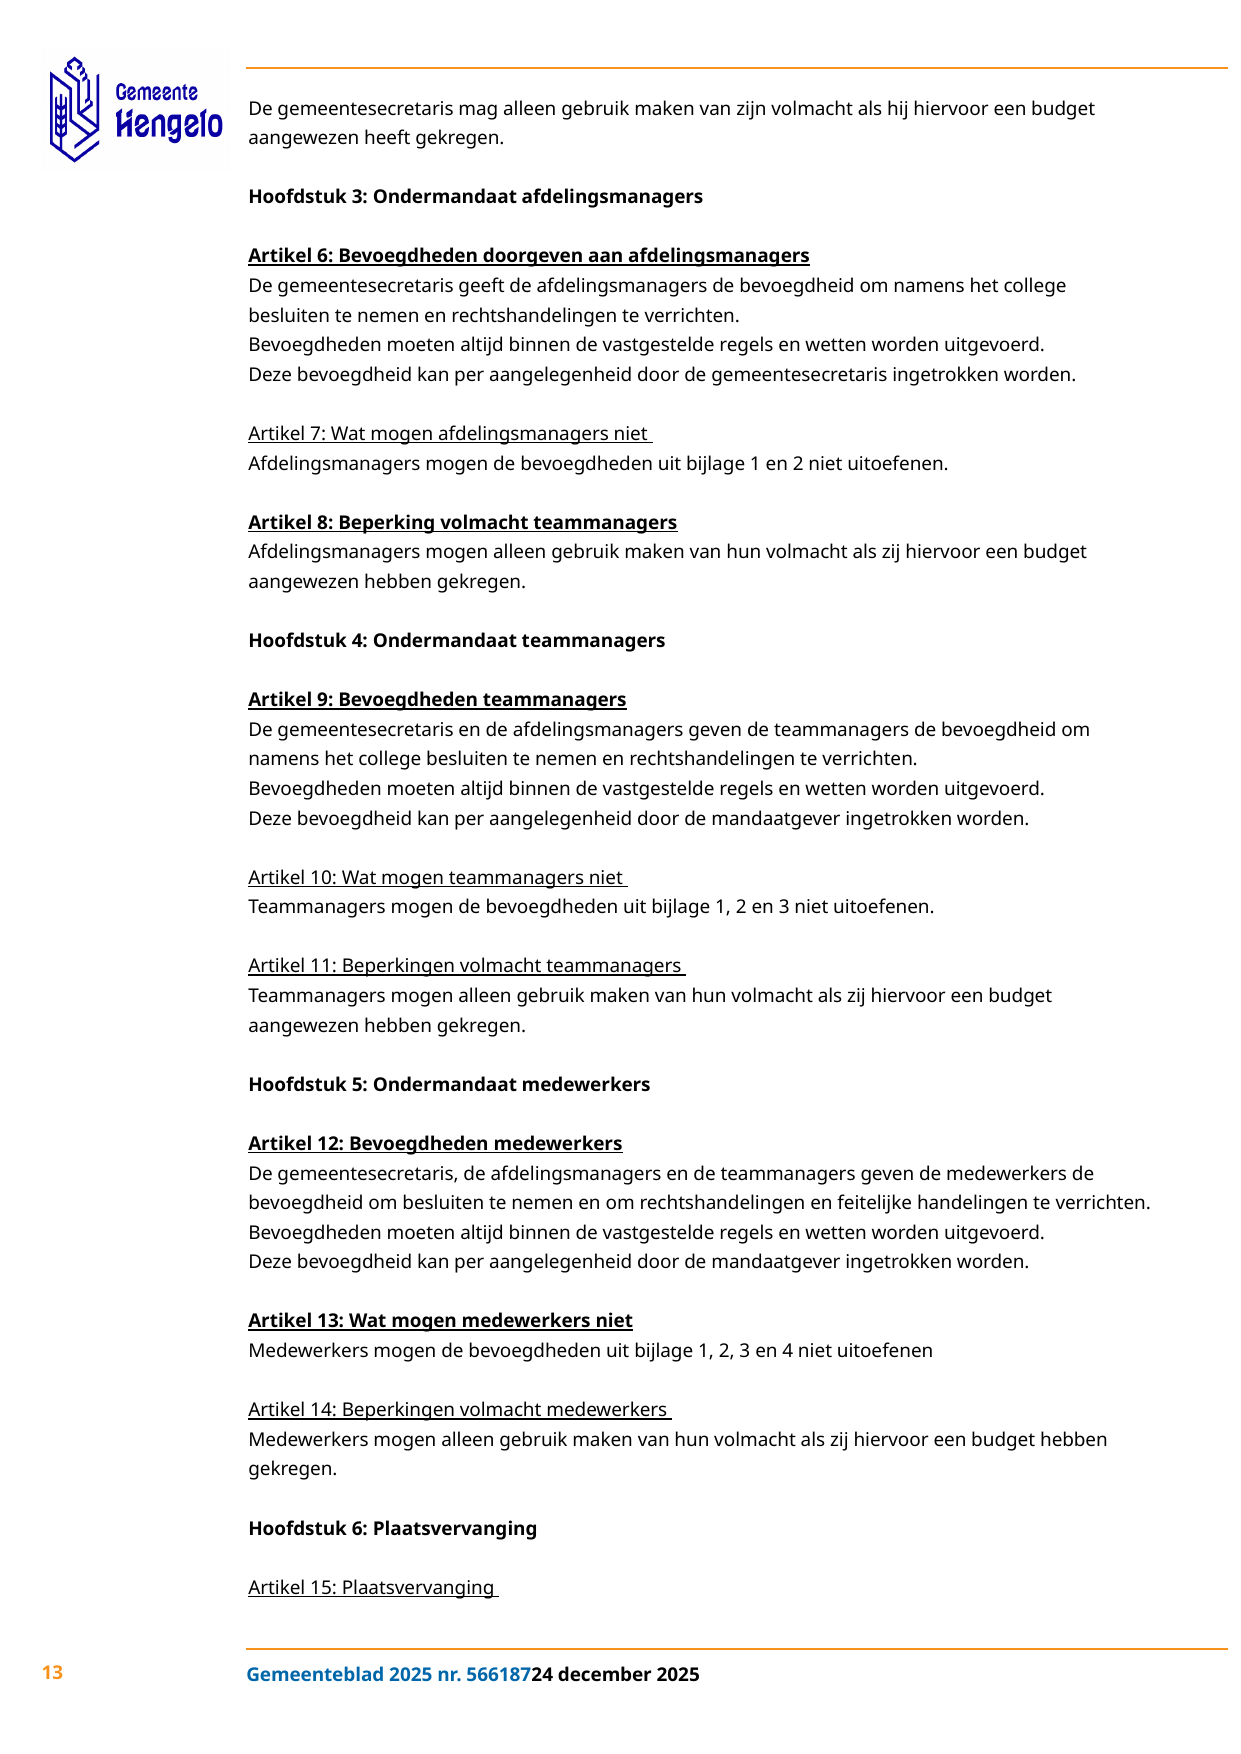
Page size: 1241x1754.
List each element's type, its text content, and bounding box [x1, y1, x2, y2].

text Artikel 14: Beperkingen volmacht medewerkers [248, 1396, 1152, 1422]
text Medewerkers mogen alleen gebruik maken van hun volmacht als zij hiervoor een budget hebben gekregen. [248, 1426, 1152, 1481]
text Afdelingsmanagers mogen alleen gebruik maken van hun volmacht als zij hiervoor een budget aangewezen hebben gekregen. [248, 538, 1152, 594]
text Medewerkers mogen de bevoegdheden uit bijlage 1, 2, 3 en 4 niet uitoefenen [248, 1337, 1152, 1363]
text Artikel 7: Wat mogen afdelingsmanagers niet [248, 420, 1152, 446]
text Bevoegdheden moeten altijd binnen de vastgestelde regels en wetten worden uitgevoerd. [248, 1219, 1152, 1245]
text Hoofdstuk 4: Ondermandaat teammanagers [248, 627, 1152, 653]
text De gemeentesecretaris, de afdelingsmanagers en de teammanagers geven de medewerkers de bevoegdheid om besluiten te nemen en om rechtshandelingen en feitelijke handelingen te verrichten. [248, 1160, 1152, 1215]
text Artikel 8: Beperking volmacht teammanagers [248, 509, 1152, 535]
text Bevoegdheden moeten altijd binnen de vastgestelde regels en wetten worden uitgevoerd. [248, 331, 1152, 357]
text De gemeentesecretaris geeft de afdelingsmanagers de bevoegdheid om namens het college besluiten te nemen en rechtshandelingen te verrichten. [248, 272, 1152, 328]
text Artikel 6: Bevoegdheden doorgeven aan afdelingsmanagers [248, 243, 1152, 268]
text Artikel 12: Bevoegdheden medewerkers [248, 1130, 1152, 1156]
text Artikel 11: Beperkingen volmacht teammanagers [248, 953, 1152, 978]
text Deze bevoegdheid kan per aangelegenheid door de mandaatgever ingetrokken worden. [248, 805, 1152, 831]
picture [41, 47, 231, 172]
text Deze bevoegdheid kan per aangelegenheid door de gemeentesecretaris ingetrokken worden. [248, 361, 1152, 387]
text De gemeentesecretaris en de afdelingsmanagers geven de teammanagers de bevoegdheid om namens het college besluiten te nemen en rechtshandelingen te verrichten. [248, 716, 1152, 771]
text Hoofdstuk 3: Ondermandaat afdelingsmanagers [248, 183, 1152, 209]
text Artikel 10: Wat mogen teammanagers niet [248, 864, 1152, 890]
text Artikel 13: Wat mogen medewerkers niet [248, 1308, 1152, 1333]
text Bevoegdheden moeten altijd binnen de vastgestelde regels en wetten worden uitgevoerd. [248, 775, 1152, 801]
text Afdelingsmanagers mogen de bevoegdheden uit bijlage 1 en 2 niet uitoefenen. [248, 450, 1152, 476]
text Hoofdstuk 6: Plaatsvervanging [248, 1515, 1152, 1541]
text Artikel 9: Bevoegdheden teammanagers [248, 686, 1152, 712]
text Teammanagers mogen de bevoegdheden uit bijlage 1, 2 en 3 niet uitoefenen. [248, 893, 1152, 919]
text Teammanagers mogen alleen gebruik maken van hun volmacht als zij hiervoor een budget aangewezen hebben gekregen. [248, 982, 1152, 1038]
text Artikel 15: Plaatsvervanging [248, 1574, 1152, 1600]
text Deze bevoegdheid kan per aangelegenheid door de mandaatgever ingetrokken worden. [248, 1248, 1152, 1274]
text Hoofdstuk 5: Ondermandaat medewerkers [248, 1071, 1152, 1097]
text De gemeentesecretaris mag alleen gebruik maken van zijn volmacht als hij hiervoor een budget aangewezen heeft gekregen. [248, 95, 1152, 150]
